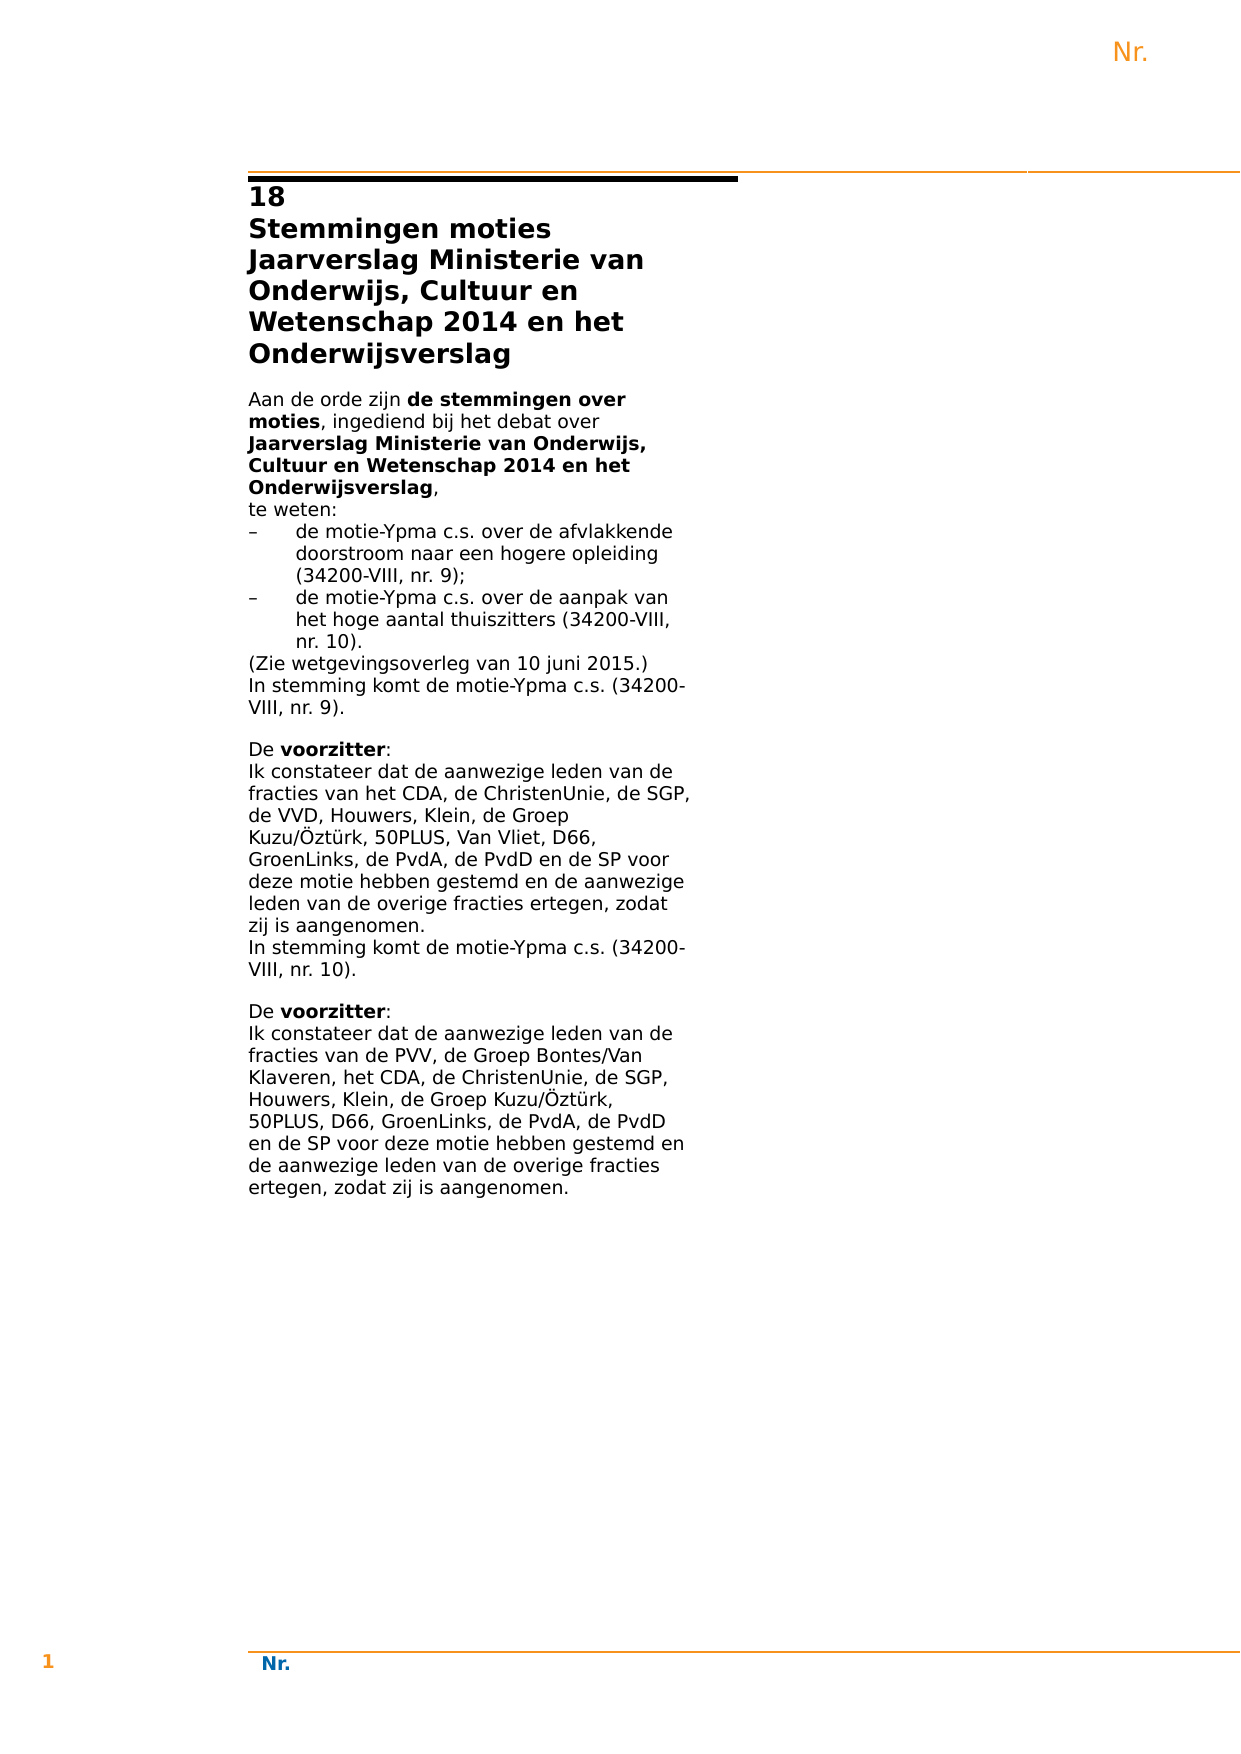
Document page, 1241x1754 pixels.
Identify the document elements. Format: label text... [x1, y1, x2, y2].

text Ik constateer dat de aanwezige leden van de fracties van de PVV, de Groep Bontes/Van Klaveren, het CDA, de ChristenUnie, de SGP, Houwers, Klein, de Groep Kuzu/Öztürk, 50PLUS, D66, GroenLinks, de PvdA, de PvdD en de SP voor deze motie hebben gestemd en de aanwezige leden van de overige fracties ertegen, zodat zij is aangenomen. [248, 1023, 691, 1199]
title 18 Stemmingen moties Jaarverslag Ministerie van Onderwijs, Cultuur en Wetenschap 2014 en het Onderwijsverslag [248, 182, 691, 369]
text De voorzitter: [248, 1001, 691, 1023]
list de motie-Ypma c.s. over de aanpak van het hoge aantal thuiszitters (34200-VIII, nr. 10). [248, 587, 691, 653]
text In stemming komt de motie-Ypma c.s. (34200-VIII, nr. 10). [248, 937, 691, 981]
text In stemming komt de motie-Ypma c.s. (34200-VIII, nr. 9). [248, 675, 691, 719]
text (Zie wetgevingsoverleg van 10 juni 2015.) [248, 653, 691, 675]
text te weten: [248, 499, 691, 521]
text Aan de orde zijn de stemmingen over moties, ingediend bij het debat over Jaarverslag Ministerie van Onderwijs, Cultuur en Wetenschap 2014 en het Onderwijsverslag, [248, 389, 691, 499]
list de motie-Ypma c.s. over de afvlakkende doorstroom naar een hogere opleiding (34200-VIII, nr. 9); [248, 521, 691, 587]
text De voorzitter: [248, 739, 691, 761]
text Ik constateer dat de aanwezige leden van de fracties van het CDA, de ChristenUnie, de SGP, de VVD, Houwers, Klein, de Groep Kuzu/Öztürk, 50PLUS, Van Vliet, D66, GroenLinks, de PvdA, de PvdD en de SP voor deze motie hebben gestemd en de aanwezige leden van de overige fracties ertegen, zodat zij is aangenomen. [248, 761, 691, 937]
